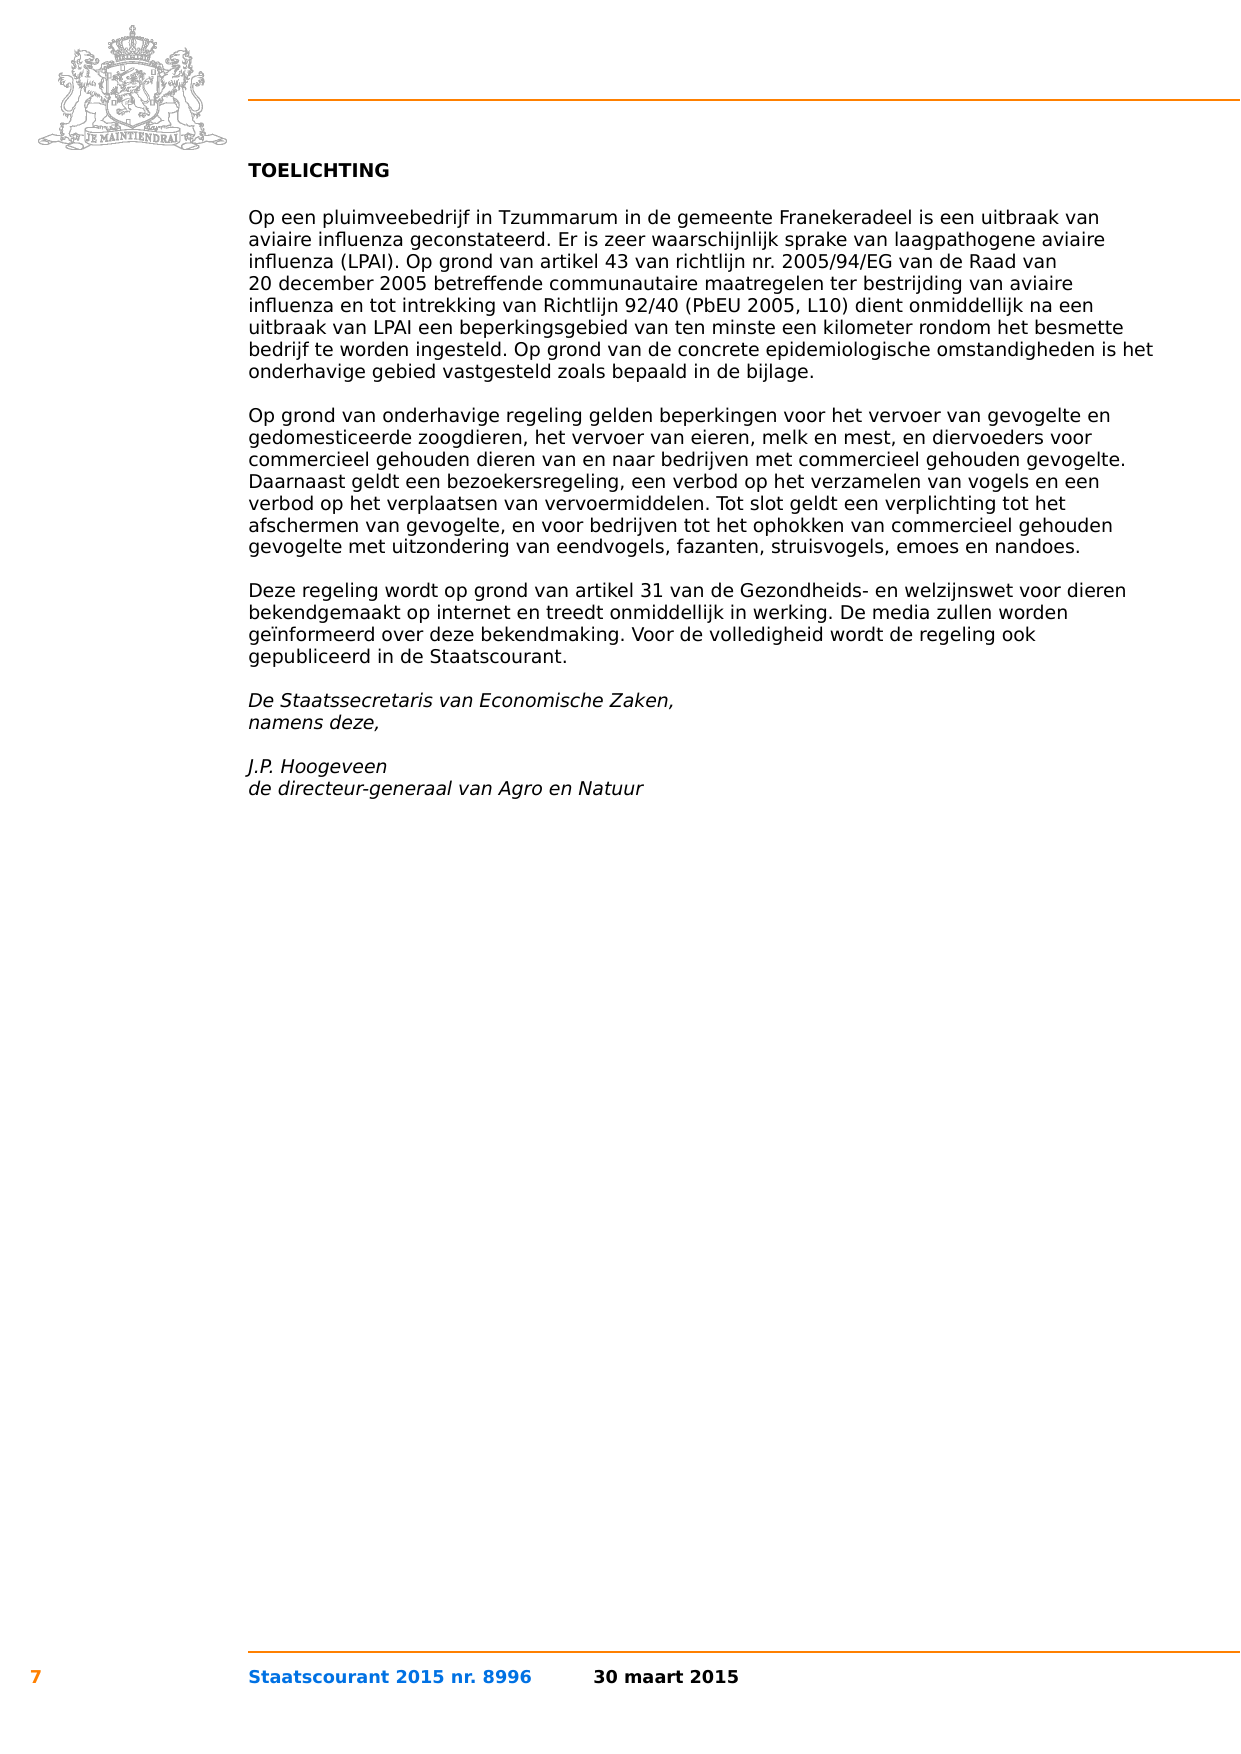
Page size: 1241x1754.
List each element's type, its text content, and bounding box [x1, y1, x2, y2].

picture [38, 25, 227, 150]
text De Staatssecretaris van Economische Zaken, namens deze, J.P. Hoogeveen de directeur-generaal van Agro en Natuur [248, 690, 1163, 800]
text Op grond van onderhavige regeling gelden beperkingen voor het vervoer van gevogelte en gedomesticeerde zoogdieren, het vervoer van eieren, melk en mest, en diervoeders voor commercieel gehouden dieren van en naar bedrijven met commercieel gehouden gevogelte. Daarnaast geldt een bezoekersregeling, een verbod op het verzamelen van vogels en een verbod op het verplaatsen van vervoermiddelen. Tot slot geldt een verplichting tot het afschermen van gevogelte, en voor bedrijven tot het ophokken van commercieel gehouden gevogelte met uitzondering van eendvogels, fazanten, struisvogels, emoes en nandoes. [248, 404, 1163, 558]
text Op een pluimveebedrijf in Tzummarum in de gemeente Franekeradeel is een uitbraak van aviaire influenza geconstateerd. Er is zeer waarschijnlijk sprake van laagpathogene aviaire influenza (LPAI). Op grond van artikel 43 van richtlijn nr. 2005/94/EG van de Raad van 20 december 2005 betreffende communautaire maatregelen ter bestrijding van aviaire influenza en tot intrekking van Richtlijn 92/40 (PbEU 2005, L10) dient onmiddellijk na een uitbraak van LPAI een beperkingsgebied van ten minste een kilometer rondom het besmette bedrijf te worden ingesteld. Op grond van de concrete epidemiologische omstandigheden is het onderhavige gebied vastgesteld zoals bepaald in de bijlage. [248, 207, 1163, 383]
subtitle TOELICHTING [248, 160, 1163, 182]
text Deze regeling wordt op grond van artikel 31 van de Gezondheids- en welzijnswet voor dieren bekendgemaakt op internet en treedt onmiddellijk in werking. De media zullen worden geïnformeerd over deze bekendmaking. Voor de volledigheid wordt de regeling ook gepubliceerd in de Staatscourant. [248, 580, 1163, 668]
